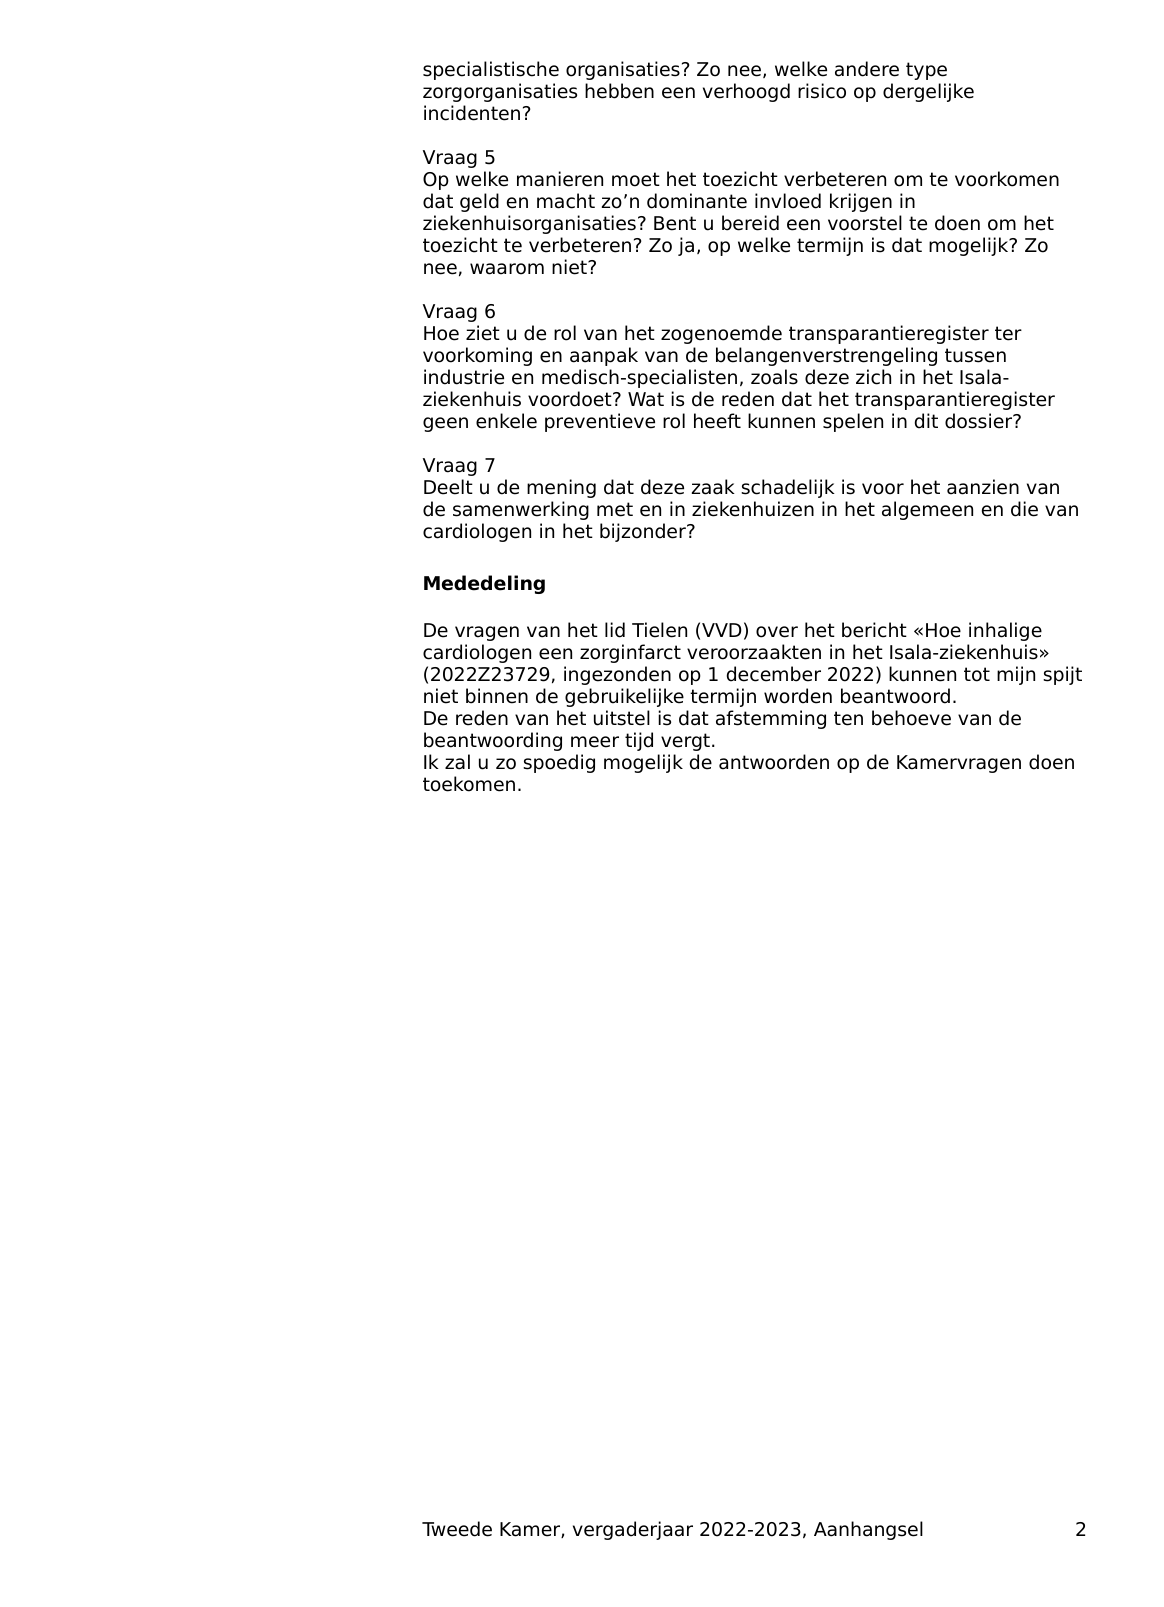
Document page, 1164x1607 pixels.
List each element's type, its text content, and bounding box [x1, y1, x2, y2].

text De vragen van het lid Tielen (VVD) over het bericht «Hoe inhalige cardiologen een zorginfarct veroorzaakten in het Isala-ziekenhuis» (2022Z23729, ingezonden op 1 december 2022) kunnen tot mijn spijt niet binnen de gebruikelijke termijn worden beantwoord. [422, 620, 1087, 708]
text Vraag 6 [422, 301, 1087, 323]
text Vraag 5 [422, 147, 1087, 169]
text Vraag 7 [422, 455, 1087, 477]
subtitle Mededeling [422, 573, 1087, 595]
text Ik zal u zo spoedig mogelijk de antwoorden op de Kamervragen doen toekomen. [422, 752, 1087, 796]
text Op welke manieren moet het toezicht verbeteren om te voorkomen dat geld en macht zo’n dominante invloed krijgen in ziekenhuisorganisaties? Bent u bereid een voorstel te doen om het toezicht te verbeteren? Zo ja, op welke termijn is dat mogelijk? Zo nee, waarom niet? [422, 169, 1087, 279]
text Deelt u de mening dat deze zaak schadelijk is voor het aanzien van de samenwerking met en in ziekenhuizen in het algemeen en die van cardiologen in het bijzonder? [422, 477, 1087, 543]
text De reden van het uitstel is dat afstemming ten behoeve van de beantwoording meer tijd vergt. [422, 708, 1087, 752]
text Hoe ziet u de rol van het zogenoemde transparantieregister ter voorkoming en aanpak van de belangenverstrengeling tussen industrie en medisch-specialisten, zoals deze zich in het Isala-ziekenhuis voordoet? Wat is de reden dat het transparantieregister geen enkele preventieve rol heeft kunnen spelen in dit dossier? [422, 323, 1087, 433]
text specialistische organisaties? Zo nee, welke andere type zorgorganisaties hebben een verhoogd risico op dergelijke incidenten? [422, 59, 1087, 125]
